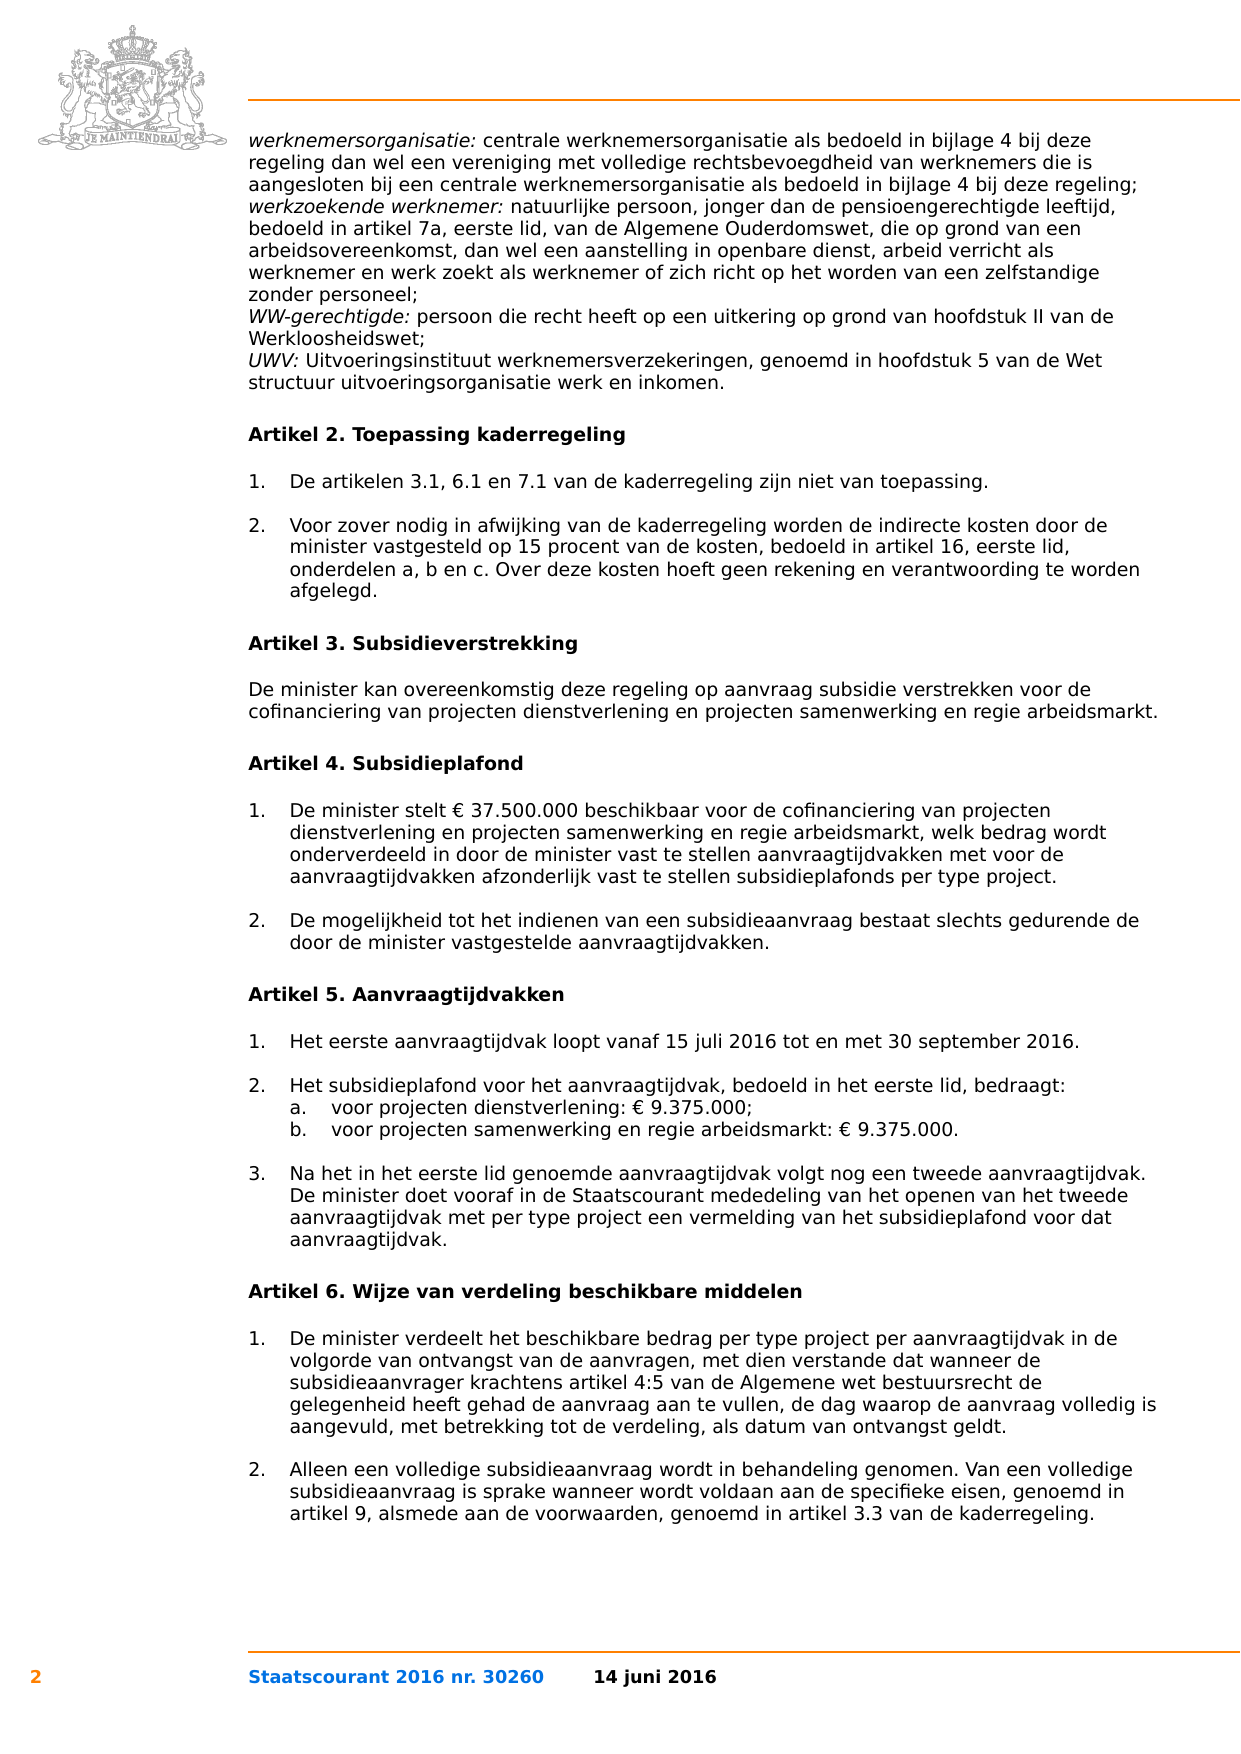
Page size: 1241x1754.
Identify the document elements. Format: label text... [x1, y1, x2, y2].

text werknemersorganisatie: centrale werknemersorganisatie als bedoeld in bijlage 4 bij deze regeling dan wel een vereniging met volledige rechtsbevoegdheid van werknemers die is aangesloten bij een centrale werknemersorganisatie als bedoeld in bijlage 4 bij deze regeling; [248, 130, 1163, 196]
text 3. Na het in het eerste lid genoemde aanvraagtijdvak volgt nog een tweede aanvraagtijdvak. De minister doet vooraf in de Staatscourant mededeling van het openen van het tweede aanvraagtijdvak met per type project een vermelding van het subsidieplafond voor dat aanvraagtijdvak. [248, 1163, 1163, 1251]
text 2. De mogelijkheid tot het indienen van een subsidieaanvraag bestaat slechts gedurende de door de minister vastgestelde aanvraagtijdvakken. [248, 910, 1163, 954]
text UWV: Uitvoeringsinstituut werknemersverzekeringen, genoemd in hoofdstuk 5 van de Wet structuur uitvoeringsorganisatie werk en inkomen. [248, 350, 1163, 394]
subtitle Artikel 2. Toepassing kaderregeling [248, 424, 1163, 446]
text 1. De minister verdeelt het beschikbare bedrag per type project per aanvraagtijdvak in de volgorde van ontvangst van de aanvragen, met dien verstande dat wanneer de subsidieaanvrager krachtens artikel 4:5 van de Algemene wet bestuursrecht de gelegenheid heeft gehad de aanvraag aan te vullen, de dag waarop de aanvraag volledig is aangevuld, met betrekking tot de verdeling, als datum van ontvangst geldt. [248, 1328, 1163, 1437]
text 1. De artikelen 3.1, 6.1 en 7.1 van de kaderregeling zijn niet van toepassing. [248, 471, 1163, 493]
text b. voor projecten samenwerking en regie arbeidsmarkt: € 9.375.000. [289, 1119, 1163, 1141]
text 2. Alleen een volledige subsidieaanvraag wordt in behandeling genomen. Van een volledige subsidieaanvraag is sprake wanneer wordt voldaan aan de specifieke eisen, genoemd in artikel 9, alsmede aan de voorwaarden, genoemd in artikel 3.3 van de kaderregeling. [248, 1459, 1163, 1525]
text De minister kan overeenkomstig deze regeling op aanvraag subsidie verstrekken voor de cofinanciering van projecten dienstverlening en projecten samenwerking en regie arbeidsmarkt. [248, 679, 1163, 723]
text werkzoekende werknemer: natuurlijke persoon, jonger dan de pensioengerechtigde leeftijd, bedoeld in artikel 7a, eerste lid, van de Algemene Ouderdomswet, die op grond van een arbeidsovereenkomst, dan wel een aanstelling in openbare dienst, arbeid verricht als werknemer en werk zoekt als werknemer of zich richt op het worden van een zelfstandige zonder personeel; [248, 196, 1163, 306]
text 2. Voor zover nodig in afwijking van de kaderregeling worden de indirecte kosten door de minister vastgesteld op 15 procent van de kosten, bedoeld in artikel 16, eerste lid, onderdelen a, b en c. Over deze kosten hoeft geen rekening en verantwoording te worden afgelegd. [248, 514, 1163, 602]
picture [38, 25, 227, 150]
text 1. De minister stelt € 37.500.000 beschikbaar voor de cofinanciering van projecten dienstverlening en projecten samenwerking en regie arbeidsmarkt, welk bedrag wordt onderverdeeld in door de minister vast te stellen aanvraagtijdvakken met voor de aanvraagtijdvakken afzonderlijk vast te stellen subsidieplafonds per type project. [248, 800, 1163, 888]
text 1. Het eerste aanvraagtijdvak loopt vanaf 15 juli 2016 tot en met 30 september 2016. [248, 1031, 1163, 1053]
subtitle Artikel 5. Aanvraagtijdvakken [248, 984, 1163, 1006]
subtitle Artikel 3. Subsidieverstrekking [248, 632, 1163, 654]
subtitle Artikel 6. Wijze van verdeling beschikbare middelen [248, 1281, 1163, 1303]
subtitle Artikel 4. Subsidieplafond [248, 753, 1163, 775]
text a. voor projecten dienstverlening: € 9.375.000; [289, 1097, 1163, 1119]
text WW-gerechtigde: persoon die recht heeft op een uitkering op grond van hoofdstuk II van de Werkloosheidswet; [248, 306, 1163, 350]
text 2. Het subsidieplafond voor het aanvraagtijdvak, bedoeld in het eerste lid, bedraagt: [248, 1075, 1163, 1097]
